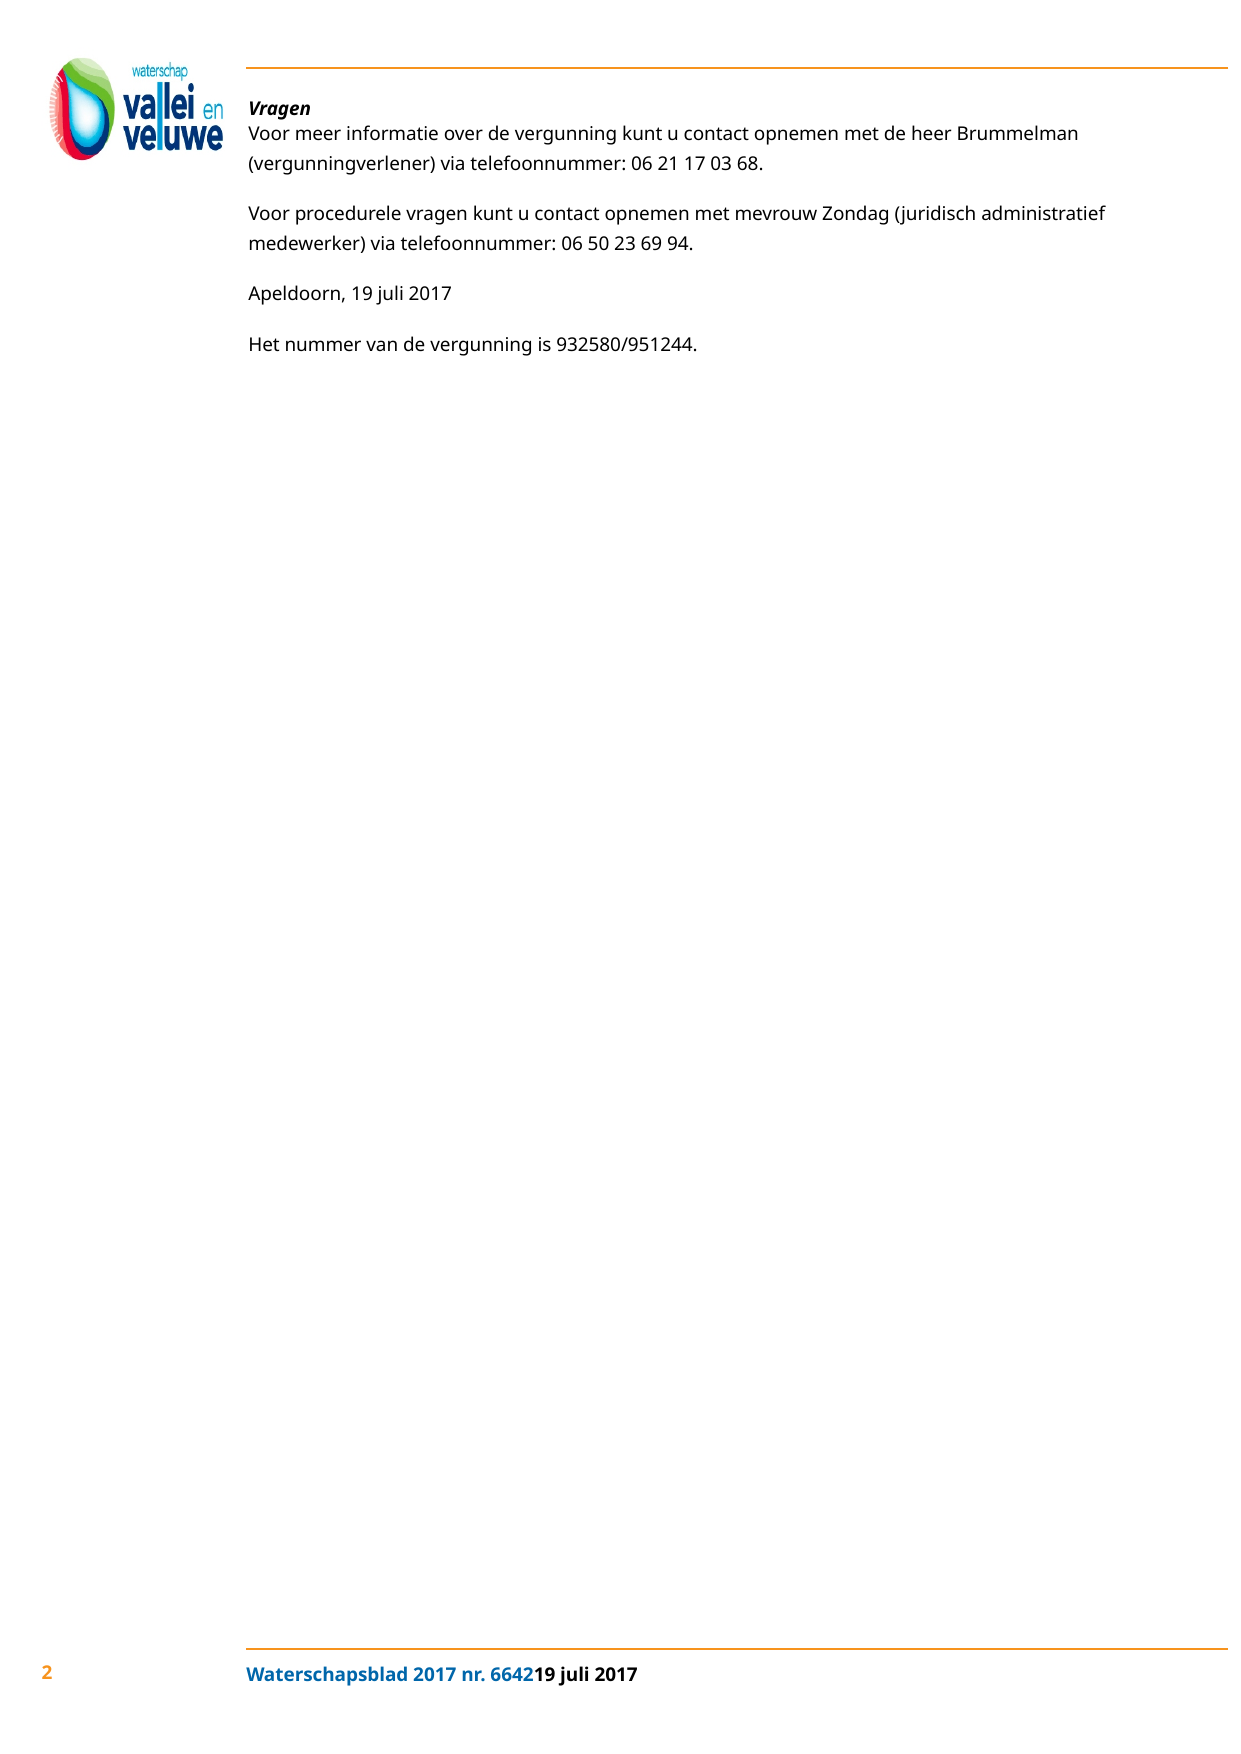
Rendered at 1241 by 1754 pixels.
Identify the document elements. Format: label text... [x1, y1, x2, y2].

picture [41, 47, 231, 172]
text Voor procedurele vragen kunt u contact opnemen met mevrouw Zondag (juridisch administratief medewerker) via telefoonnummer: 06 50 23 69 94. [248, 201, 1152, 256]
text Vragen [248, 95, 1152, 121]
text Het nummer van de vergunning is 932580/951244. [248, 331, 1152, 357]
text Apeldoorn, 19 juli 2017 [248, 281, 1152, 306]
text Voor meer informatie over de vergunning kunt u contact opnemen met de heer Brummelman (vergunningverlener) via telefoonnummer: 06 21 17 03 68. [248, 121, 1152, 176]
